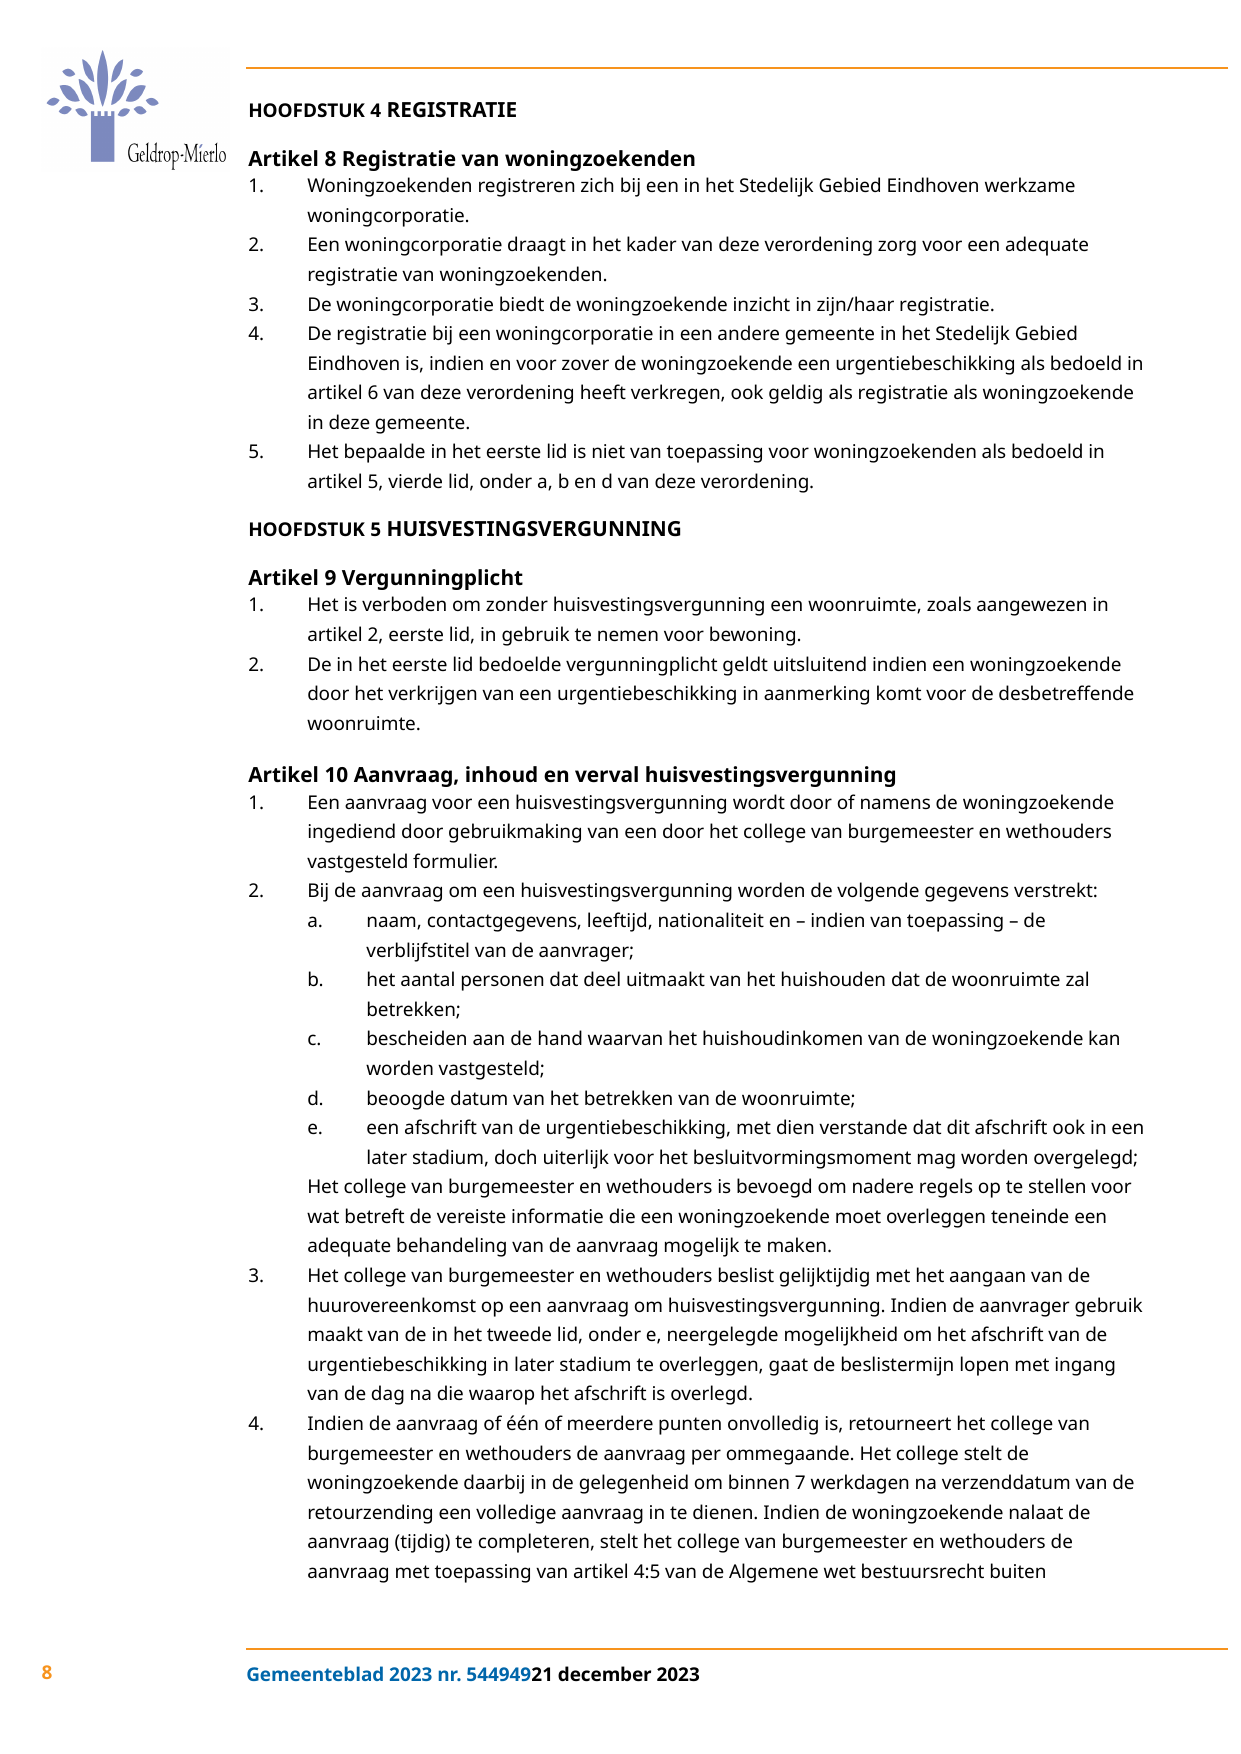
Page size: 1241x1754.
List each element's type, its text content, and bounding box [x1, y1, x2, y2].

list Het college van burgemeester en wethouders is bevoegd om nadere regels op te stellen voor wat betreft de vereiste informatie die een woningzoekende moet overleggen teneinde een adequate behandeling van de aanvraag mogelijk te maken. [248, 1173, 1152, 1258]
list naam, contactgegevens, leeftijd, nationaliteit en – indien van toepassing – de verblijfstitel van de aanvrager; [307, 907, 1152, 962]
list Het is verboden om zonder huisvestingsvergunning een woonruimte, zoals aangewezen in artikel 2, eerste lid, in gebruik te nemen voor bewoning. [248, 592, 1152, 647]
list Het college van burgemeester en wethouders beslist gelijktijdig met het aangaan van de huurovereenkomst op een aanvraag om huisvestingsvergunning. Indien de aanvrager gebruik maakt van de in het tweede lid, onder e, neergelegde mogelijkheid om het afschrift van de urgentiebeschikking in later stadium te overleggen, gaat de beslistermijn lopen met ingang van de dag na die waarop het afschrift is overlegd. [248, 1262, 1152, 1406]
text Artikel 8 Registratie van woningzoekenden [248, 144, 1152, 172]
list Bij de aanvraag om een huisvestingsvergunning worden de volgende gegevens verstrekt: [248, 878, 1152, 903]
list Indien de aanvraag of één of meerdere punten onvolledig is, retourneert het college van burgemeester en wethouders de aanvraag per ommegaande. Het college stelt de woningzoekende daarbij in de gelegenheid om binnen 7 werkdagen na verzenddatum van de retourzending een volledige aanvraag in te dienen. Indien de woningzoekende nalaat de aanvraag (tijdig) te completeren, stelt het college van burgemeester en wethouders de aanvraag met toepassing van artikel 4:5 van de Algemene wet bestuursrecht buiten [248, 1410, 1152, 1584]
list beoogde datum van het betrekken van de woonruimte; [307, 1085, 1152, 1110]
list Een aanvraag voor een huisvestingsvergunning wordt door of namens de woningzoekende ingediend door gebruikmaking van een door het college van burgemeester en wethouders vastgesteld formulier. [248, 789, 1152, 874]
list Woningzoekenden registreren zich bij een in het Stedelijk Gebied Eindhoven werkzame woningcorporatie. [248, 172, 1152, 228]
list De woningcorporatie biedt de woningzoekende inzicht in zijn/haar registratie. [248, 291, 1152, 317]
list Het bepaalde in het eerste lid is niet van toepassing voor woningzoekenden als bedoeld in artikel 5, vierde lid, onder a, b en d van deze verordening. [248, 439, 1152, 494]
list een afschrift van de urgentiebeschikking, met dien verstande dat dit afschrift ook in een later stadium, doch uiterlijk voor het besluitvormingsmoment mag worden overgelegd; [307, 1114, 1152, 1169]
list het aantal personen dat deel uitmaakt van het huishouden dat de woonruimte zal betrekken; [307, 966, 1152, 1022]
text Artikel 9 Vergunningplicht [248, 563, 1152, 592]
list Een woningcorporatie draagt in het kader van deze verordening zorg voor een adequate registratie van woningzoekenden. [248, 232, 1152, 287]
picture [41, 47, 231, 172]
list De registratie bij een woningcorporatie in een andere gemeente in het Stedelijk Gebied Eindhoven is, indien en voor zover de woningzoekende een urgentiebeschikking als bedoeld in artikel 6 van deze verordening heeft verkregen, ook geldig als registratie als woningzoekende in deze gemeente. [248, 320, 1152, 435]
text Artikel 10 Aanvraag, inhoud en verval huisvestingsvergunning [248, 760, 1152, 789]
text HOOFDSTUK 4 REGISTRATIE [248, 95, 1152, 123]
text HOOFDSTUK 5 HUISVESTINGSVERGUNNING [248, 514, 1152, 542]
list De in het eerste lid bedoelde vergunningplicht geldt uitsluitend indien een woningzoekende door het verkrijgen van een urgentiebeschikking in aanmerking komt voor de desbetreffende woonruimte. [248, 651, 1152, 736]
list bescheiden aan de hand waarvan het huishoudinkomen van de woningzoekende kan worden vastgesteld; [307, 1026, 1152, 1081]
